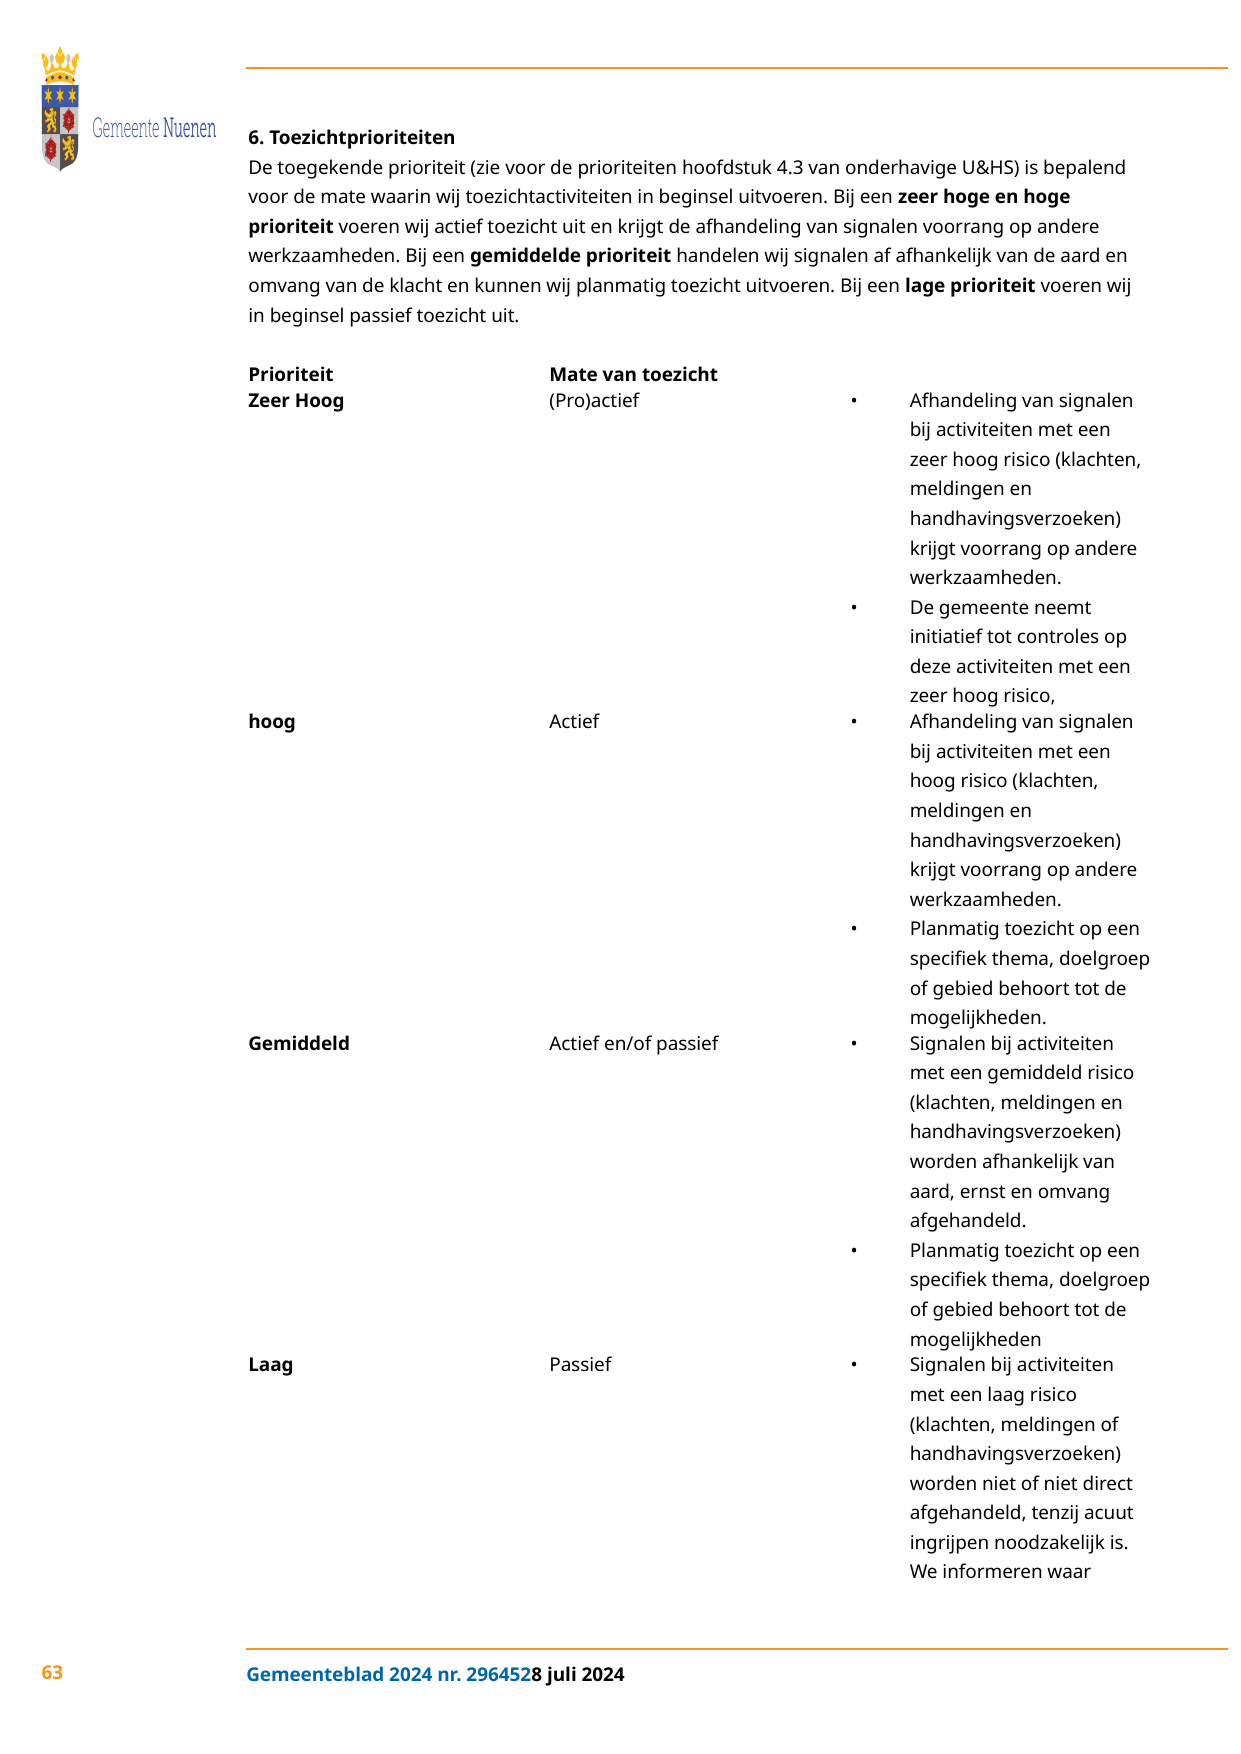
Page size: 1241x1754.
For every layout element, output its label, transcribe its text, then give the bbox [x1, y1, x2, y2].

table_cell Gemiddeld [248, 1030, 549, 1352]
table_header [850, 361, 1152, 387]
text 6. Toezichtprioriteiten [248, 124, 1152, 150]
table_cell Signalen bij activiteiten met een laag risico (klachten, meldingen of handhavingsverzoeken) worden niet of niet direct afgehandeld, tenzij acuut ingrijpen noodzakelijk is. We informeren waar [850, 1352, 1152, 1584]
text De toegekende prioriteit (zie voor de prioriteiten hoofdstuk 4.3 van onderhavige U&HS) is bepalend voor de mate waarin wij toezichtactiviteiten in beginsel uitvoeren. Bij een zeer hoge en hoge prioriteit voeren wij actief toezicht uit en krijgt de afhandeling van signalen voorrang op andere werkzaamheden. Bij een gemiddelde prioriteit handelen wij signalen af afhankelijk van de aard en omvang van de klacht en kunnen wij planmatig toezicht uitvoeren. Bij een lage prioriteit voeren wij in beginsel passief toezicht uit. [248, 154, 1152, 328]
picture [41, 47, 231, 172]
table_header Mate van toezicht [549, 361, 850, 387]
table_cell Actief [549, 709, 850, 1030]
table_cell hoog [248, 709, 549, 1030]
table_cell Laag [248, 1352, 549, 1584]
table_cell Afhandeling van signalen bij activiteiten met een zeer hoog risico (klachten, meldingen en handhavingsverzoeken) krijgt voorrang op andere werkzaamheden. De gemeente neemt initiatief tot controles op deze activiteiten met een zeer hoog risico, [850, 387, 1152, 708]
table_cell Actief en/of passief [549, 1030, 850, 1352]
table_cell Passief [549, 1352, 850, 1584]
table_cell Zeer Hoog [248, 387, 549, 708]
table_cell Signalen bij activiteiten met een gemiddeld risico (klachten, meldingen en handhavingsverzoeken) worden afhankelijk van aard, ernst en omvang afgehandeld. Planmatig toezicht op een specifiek thema, doelgroep of gebied behoort tot de mogelijkheden [850, 1030, 1152, 1352]
table_cell (Pro)actief [549, 387, 850, 708]
table_header Prioriteit [248, 361, 549, 387]
table_cell Afhandeling van signalen bij activiteiten met een hoog risico (klachten, meldingen en handhavingsverzoeken) krijgt voorrang op andere werkzaamheden. Planmatig toezicht op een specifiek thema, doelgroep of gebied behoort tot de mogelijkheden. [850, 709, 1152, 1030]
